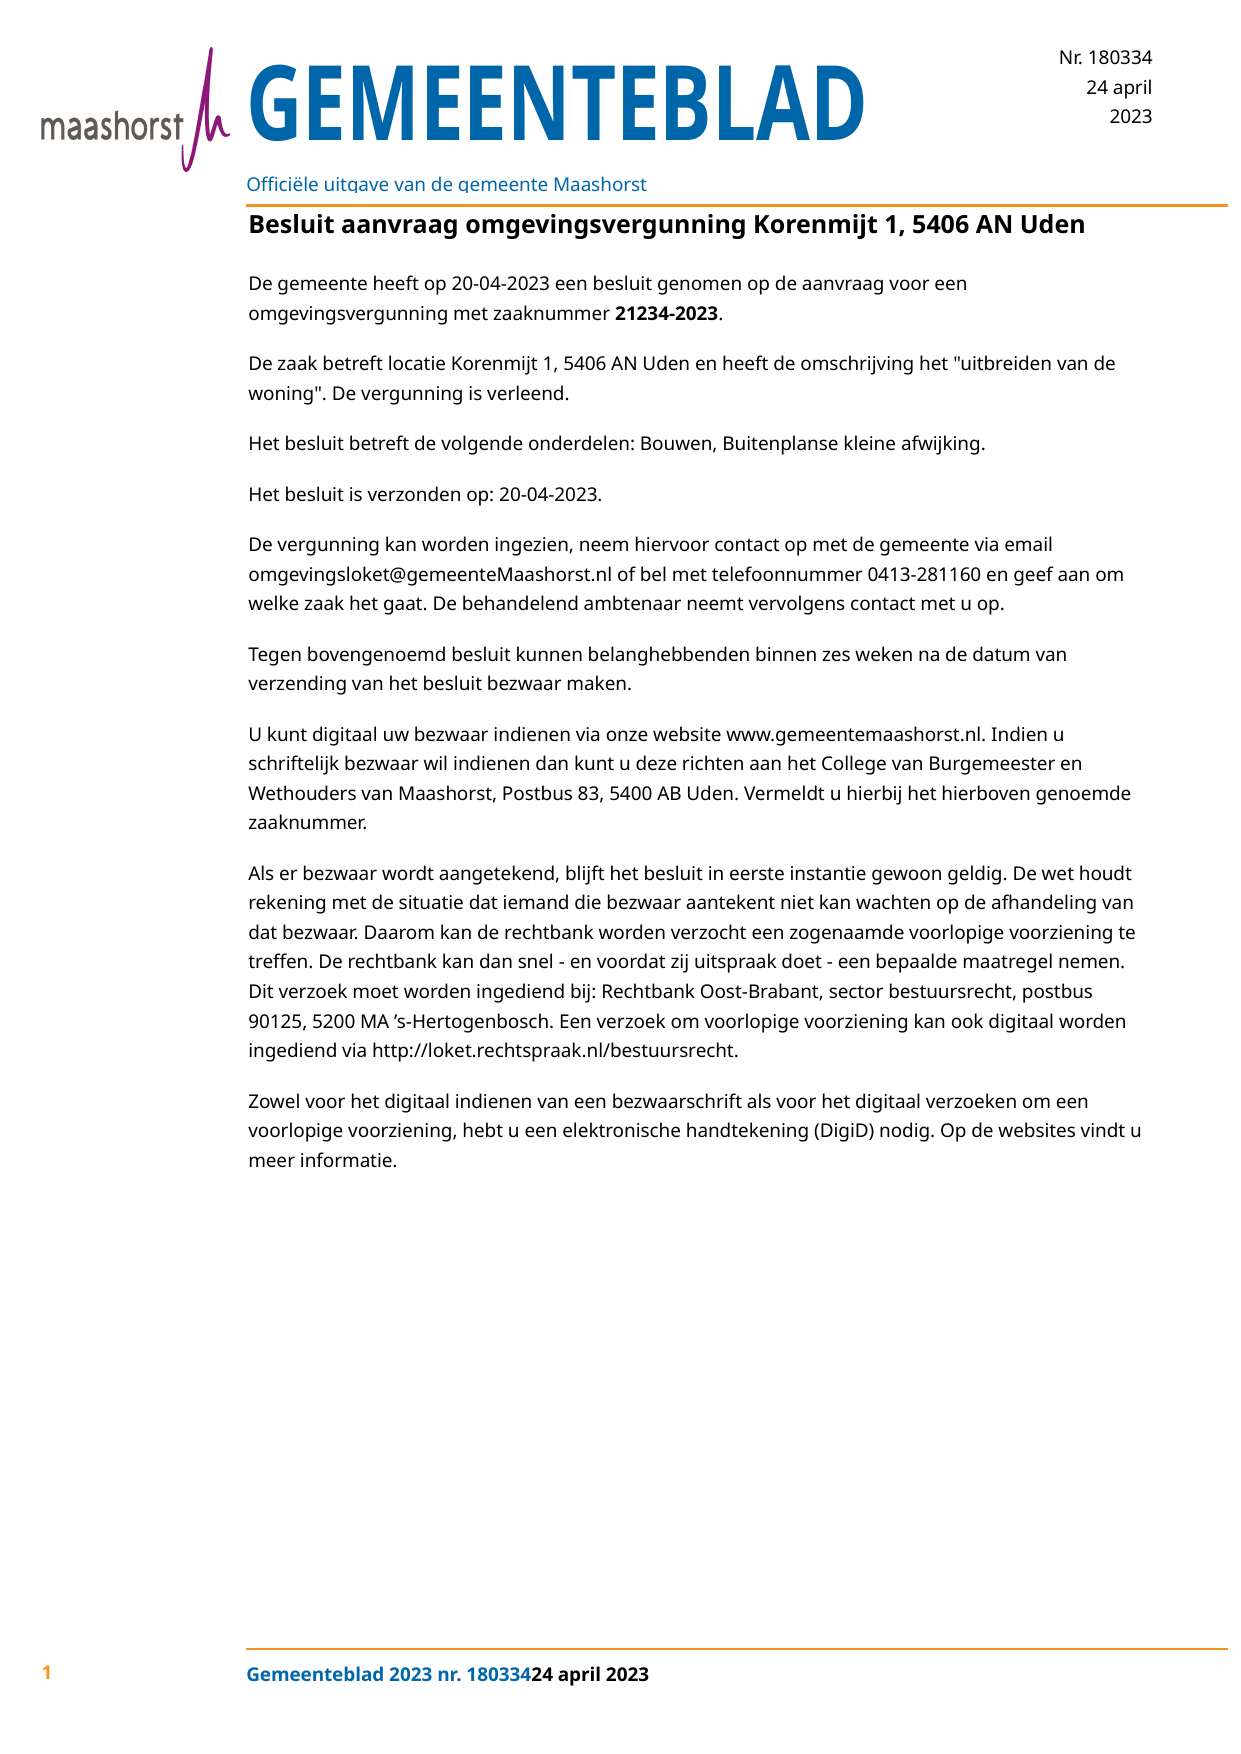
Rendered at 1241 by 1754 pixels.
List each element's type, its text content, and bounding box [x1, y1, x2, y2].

text De gemeente heeft op 20-04-2023 een besluit genomen op de aanvraag voor een omgevingsvergunning met zaaknummer 21234-2023. [248, 270, 1152, 326]
text De zaak betreft locatie Korenmijt 1, 5406 AN Uden en heeft de omschrijving het "uitbreiden van de woning". De vergunning is verleend. [248, 350, 1152, 406]
text De vergunning kan worden ingezien, neem hiervoor contact op met de gemeente via email omgevingsloket@gemeenteMaashorst.nl of bel met telefoonnummer 0413-281160 en geef aan om welke zaak het gaat. De behandelend ambtenaar neemt vervolgens contact met u op. [248, 531, 1152, 616]
text Tegen bovengenoemd besluit kunnen belanghebbenden binnen zes weken na de datum van verzending van het besluit bezwaar maken. [248, 641, 1152, 696]
text Zowel voor het digitaal indienen van een bezwaarschrift als voor het digitaal verzoeken om een voorlopige voorziening, hebt u een elektronische handtekening (DigiD) nodig. Op de websites vindt u meer informatie. [248, 1088, 1152, 1173]
text Het besluit betreft de volgende onderdelen: Bouwen, Buitenplanse kleine afwijking. [248, 430, 1152, 456]
text Besluit aanvraag omgevingsvergunning Korenmijt 1, 5406 AN Uden [248, 207, 1152, 241]
text U kunt digitaal uw bezwaar indienen via onze website www.gemeentemaashorst.nl. Indien u schriftelijk bezwaar wil indienen dan kunt u deze richten aan het College van Burgemeester en Wethouders van Maashorst, Postbus 83, 5400 AB Uden. Vermeldt u hierbij het hierboven genoemde zaaknummer. [248, 721, 1152, 835]
text Als er bezwaar wordt aangetekend, blijft het besluit in eerste instantie gewoon geldig. De wet houdt rekening met de situatie dat iemand die bezwaar aantekent niet kan wachten op de afhandeling van dat bezwaar. Daarom kan de rechtbank worden verzocht een zogenaamde voorlopige voorziening te treffen. De rechtbank kan dan snel - en voordat zij uitspraak doet - een bepaalde maatregel nemen. Dit verzoek moet worden ingediend bij: Rechtbank Oost-Brabant, sector bestuursrecht, postbus 90125, 5200 MA ’s-Hertogenbosch. Een verzoek om voorlopige voorziening kan ook digitaal worden ingediend via http://loket.rechtspraak.nl/bestuursrecht. [248, 860, 1152, 1063]
text Het besluit is verzonden op: 20-04-2023. [248, 481, 1152, 506]
picture [41, 47, 231, 172]
